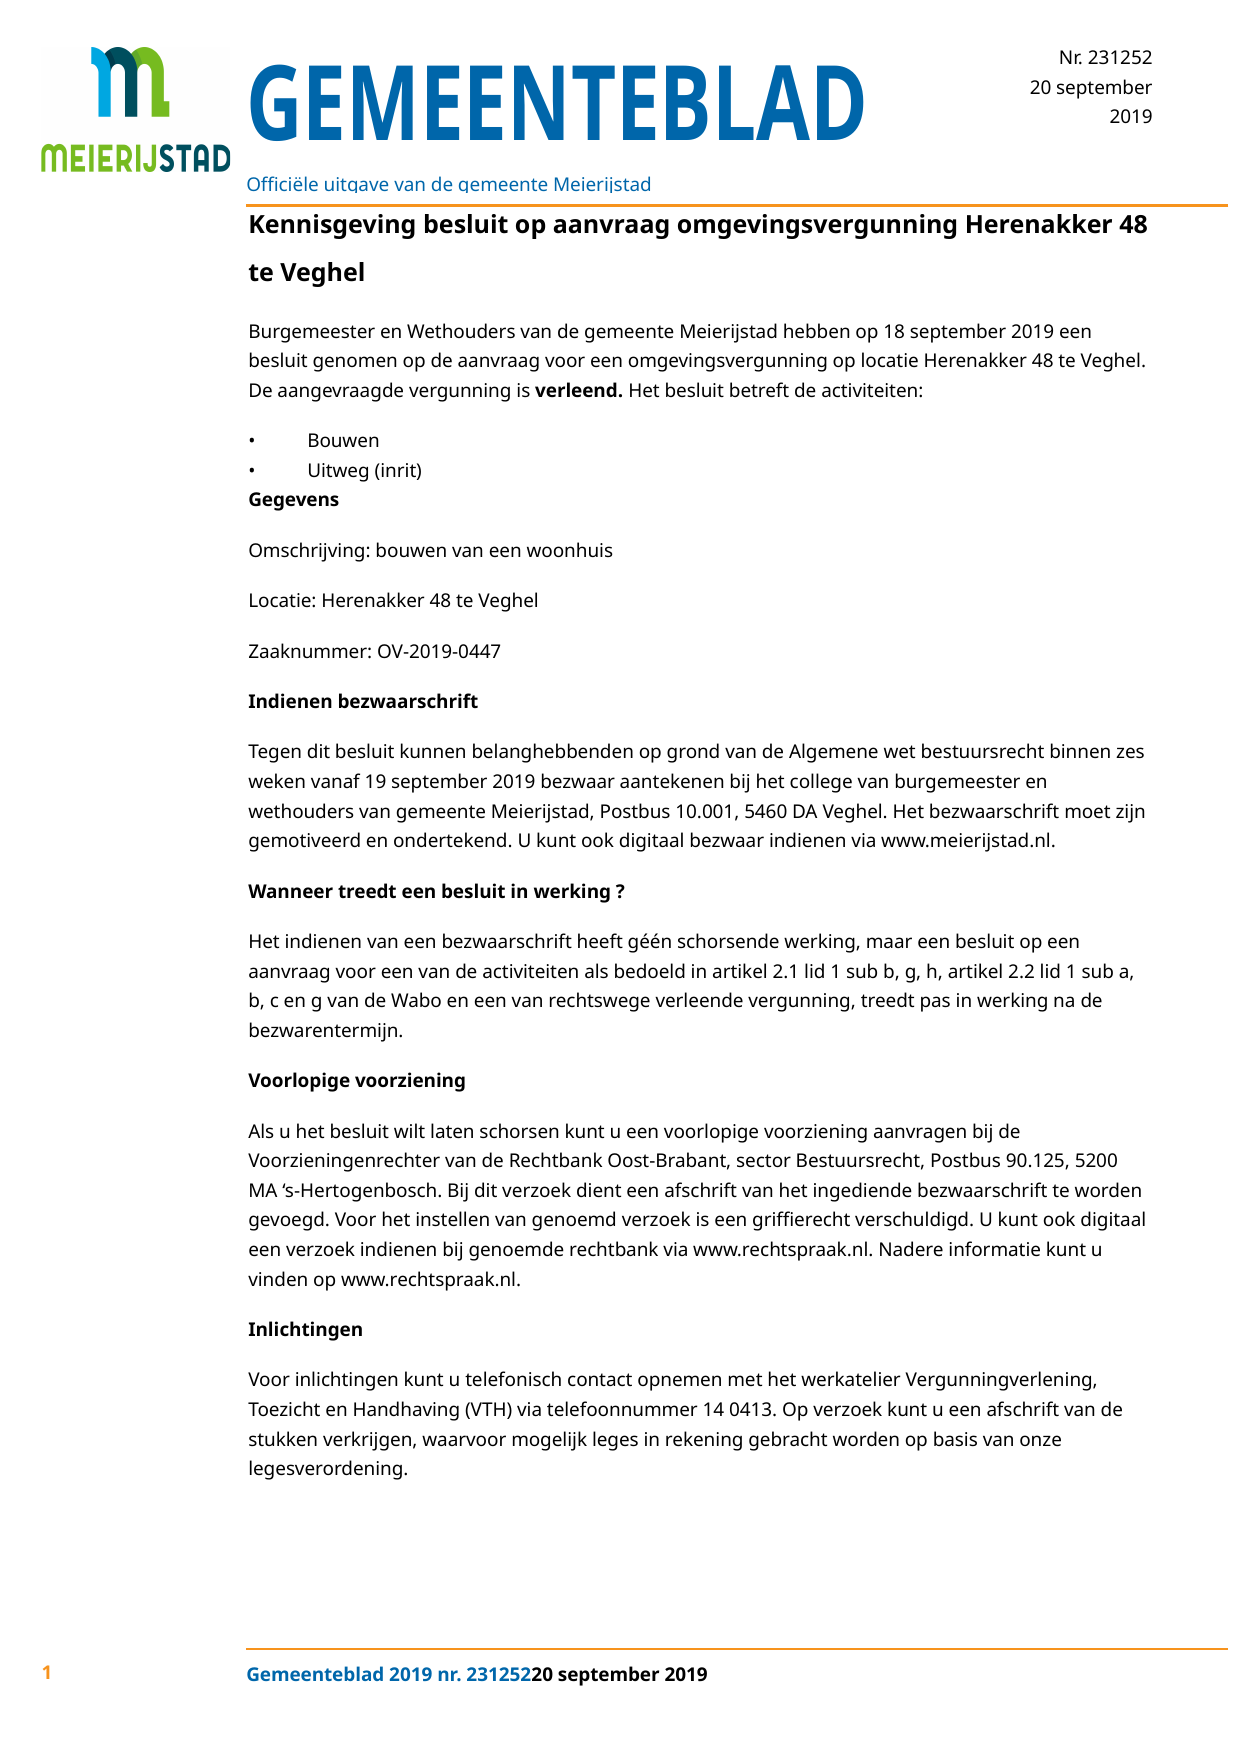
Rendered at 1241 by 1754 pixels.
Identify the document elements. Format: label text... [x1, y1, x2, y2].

list Uitweg (inrit) [248, 457, 1152, 483]
text Burgemeester en Wethouders van de gemeente Meierijstad hebben op 18 september 2019 een besluit genomen op de aanvraag voor een omgevingsvergunning op locatie Herenakker 48 te Veghel. De aangevraagde vergunning is verleend. Het besluit betreft de activiteiten: [248, 318, 1152, 403]
text Voor inlichtingen kunt u telefonisch contact opnemen met het werkatelier Vergunningverlening, Toezicht en Handhaving (VTH) via telefoonnummer 14 0413. Op verzoek kunt u een afschrift van de stukken verkrijgen, waarvoor mogelijk leges in rekening gebracht worden op basis van onze legesverordening. [248, 1367, 1152, 1481]
text Indienen bezwaarschrift [248, 688, 1152, 714]
text Inlichtingen [248, 1316, 1152, 1342]
text Omschrijving: bouwen van een woonhuis [248, 537, 1152, 563]
text Gegevens [248, 487, 1152, 512]
text Tegen dit besluit kunnen belanghebbenden op grond van de Algemene wet bestuursrecht binnen zes weken vanaf 19 september 2019 bezwaar aantekenen bij het college van burgemeester en wethouders van gemeente Meierijstad, Postbus 10.001, 5460 DA Veghel. Het bezwaarschrift moet zijn gemotiveerd en ondertekend. U kunt ook digitaal bezwaar indienen via www.meierijstad.nl. [248, 739, 1152, 853]
text Kennisgeving besluit op aanvraag omgevingsvergunning Herenakker 48 te Veghel [248, 207, 1152, 288]
text Het indienen van een bezwaarschrift heeft géén schorsende werking, maar een besluit op een aanvraag voor een van de activiteiten als bedoeld in artikel 2.1 lid 1 sub b, g, h, artikel 2.2 lid 1 sub a, b, c en g van de Wabo en een van rechtswege verleende vergunning, treedt pas in werking na de bezwarentermijn. [248, 928, 1152, 1043]
text Voorlopige voorziening [248, 1067, 1152, 1093]
list Bouwen [248, 427, 1152, 453]
picture [41, 47, 231, 172]
text Wanneer treedt een besluit in werking ? [248, 878, 1152, 904]
text Zaaknummer: OV-2019-0447 [248, 638, 1152, 664]
text Locatie: Herenakker 48 te Veghel [248, 587, 1152, 613]
text Als u het besluit wilt laten schorsen kunt u een voorlopige voorziening aanvragen bij de Voorzieningenrechter van de Rechtbank Oost-Brabant, sector Bestuursrecht, Postbus 90.125, 5200 MA ‘s-Hertogenbosch. Bij dit verzoek dient een afschrift van het ingediende bezwaarschrift te worden gevoegd. Voor het instellen van genoemd verzoek is een griffierecht verschuldigd. U kunt ook digitaal een verzoek indienen bij genoemde rechtbank via www.rechtspraak.nl. Nadere informatie kunt u vinden op www.rechtspraak.nl. [248, 1118, 1152, 1292]
